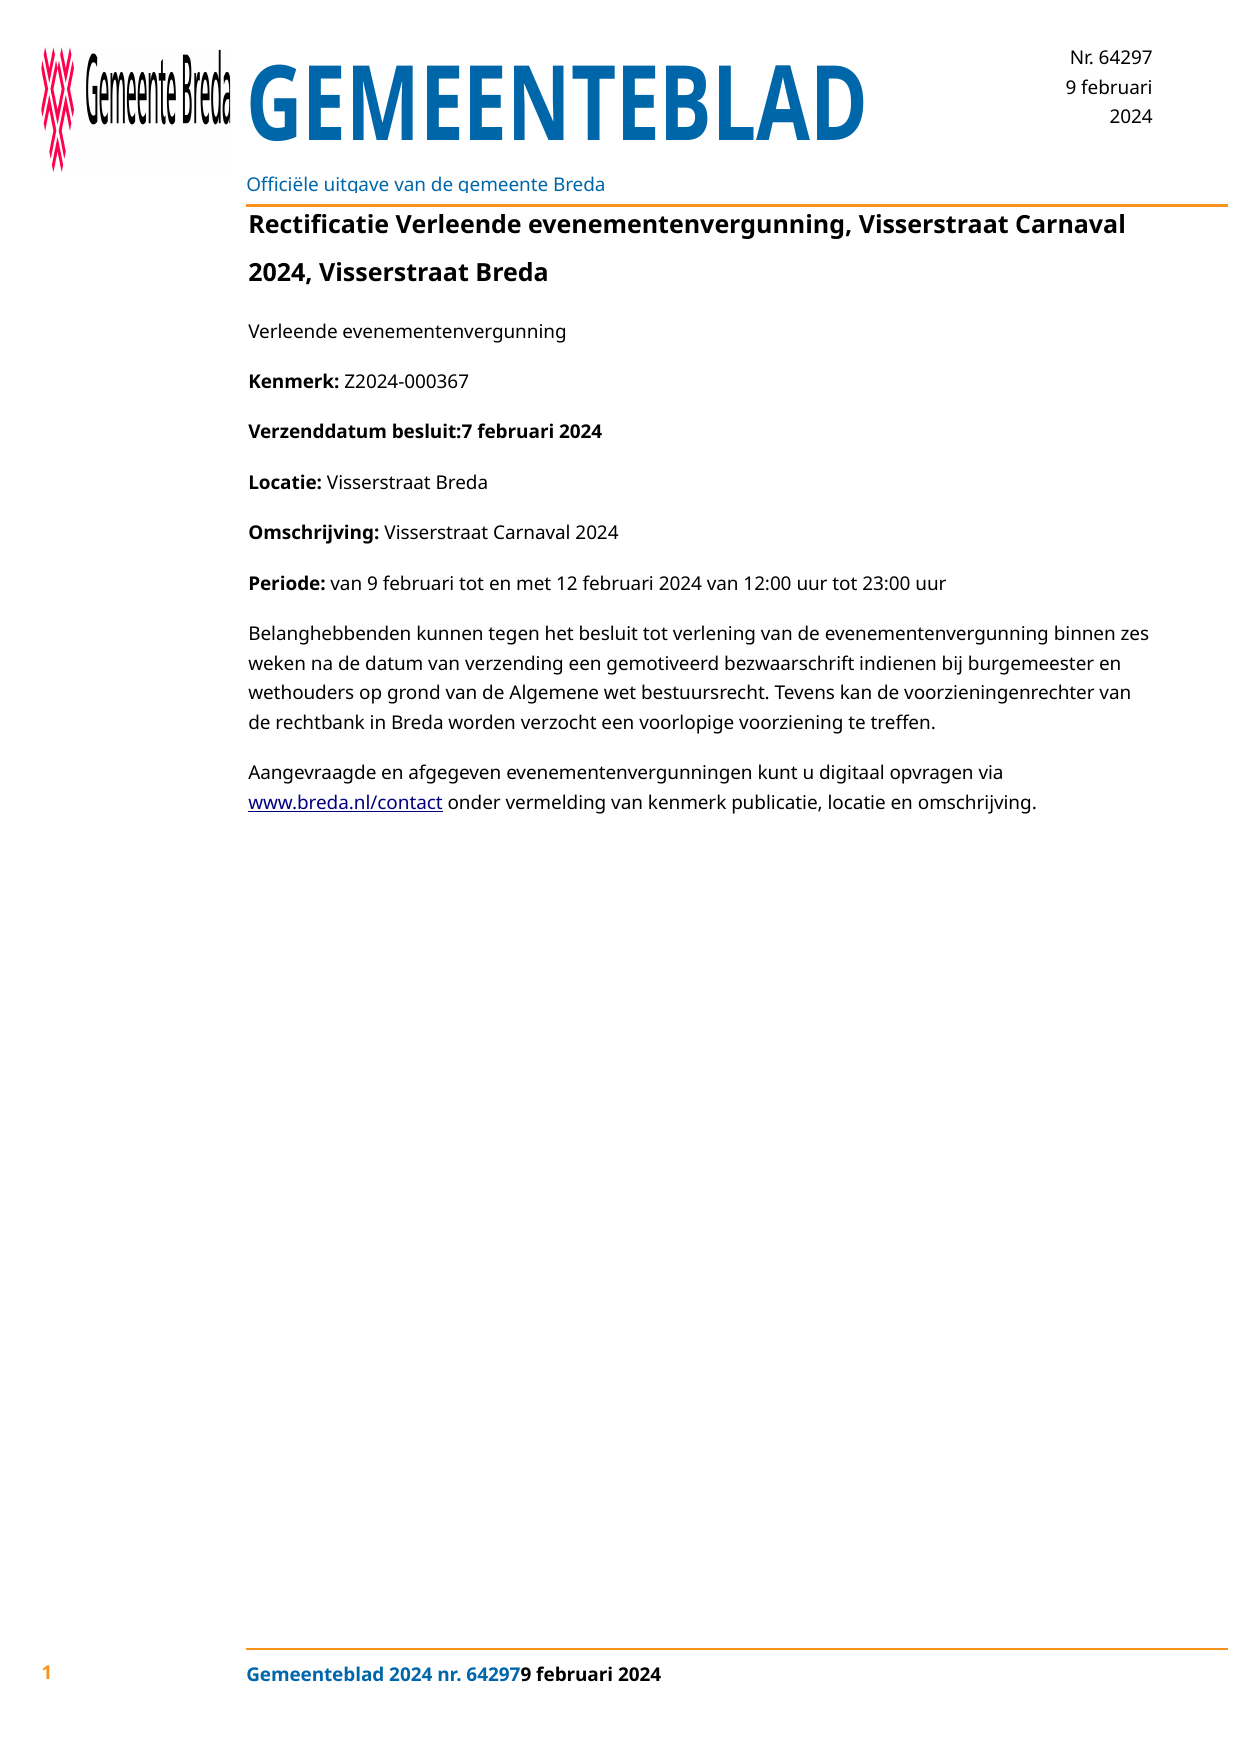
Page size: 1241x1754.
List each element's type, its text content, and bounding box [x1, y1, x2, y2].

text Aangevraagde en afgegeven evenementenvergunningen kunt u digitaal opvragen via www.breda.nl/contact onder vermelding van kenmerk publicatie, locatie en omschrijving. [248, 759, 1152, 815]
text Belanghebbenden kunnen tegen het besluit tot verlening van de evenementenvergunning binnen zes weken na de datum van verzending een gemotiveerd bezwaarschrift indienen bij burgemeester en wethouders op grond van de Algemene wet bestuursrecht. Tevens kan de voorzieningenrechter van de rechtbank in Breda worden verzocht een voorlopige voorziening te treffen. [248, 620, 1152, 735]
text Rectificatie Verleende evenementenvergunning, Visserstraat Carnaval 2024, Visserstraat Breda [248, 207, 1152, 288]
text Kenmerk: Z2024-000367 [248, 368, 1152, 394]
text Verzenddatum besluit:7 februari 2024 [248, 419, 1152, 444]
text Locatie: Visserstraat Breda [248, 469, 1152, 495]
picture [41, 47, 231, 172]
text Omschrijving: Visserstraat Carnaval 2024 [248, 519, 1152, 545]
text Verleende evenementenvergunning [248, 318, 1152, 344]
text Periode: van 9 februari tot en met 12 februari 2024 van 12:00 uur tot 23:00 uur [248, 570, 1152, 596]
